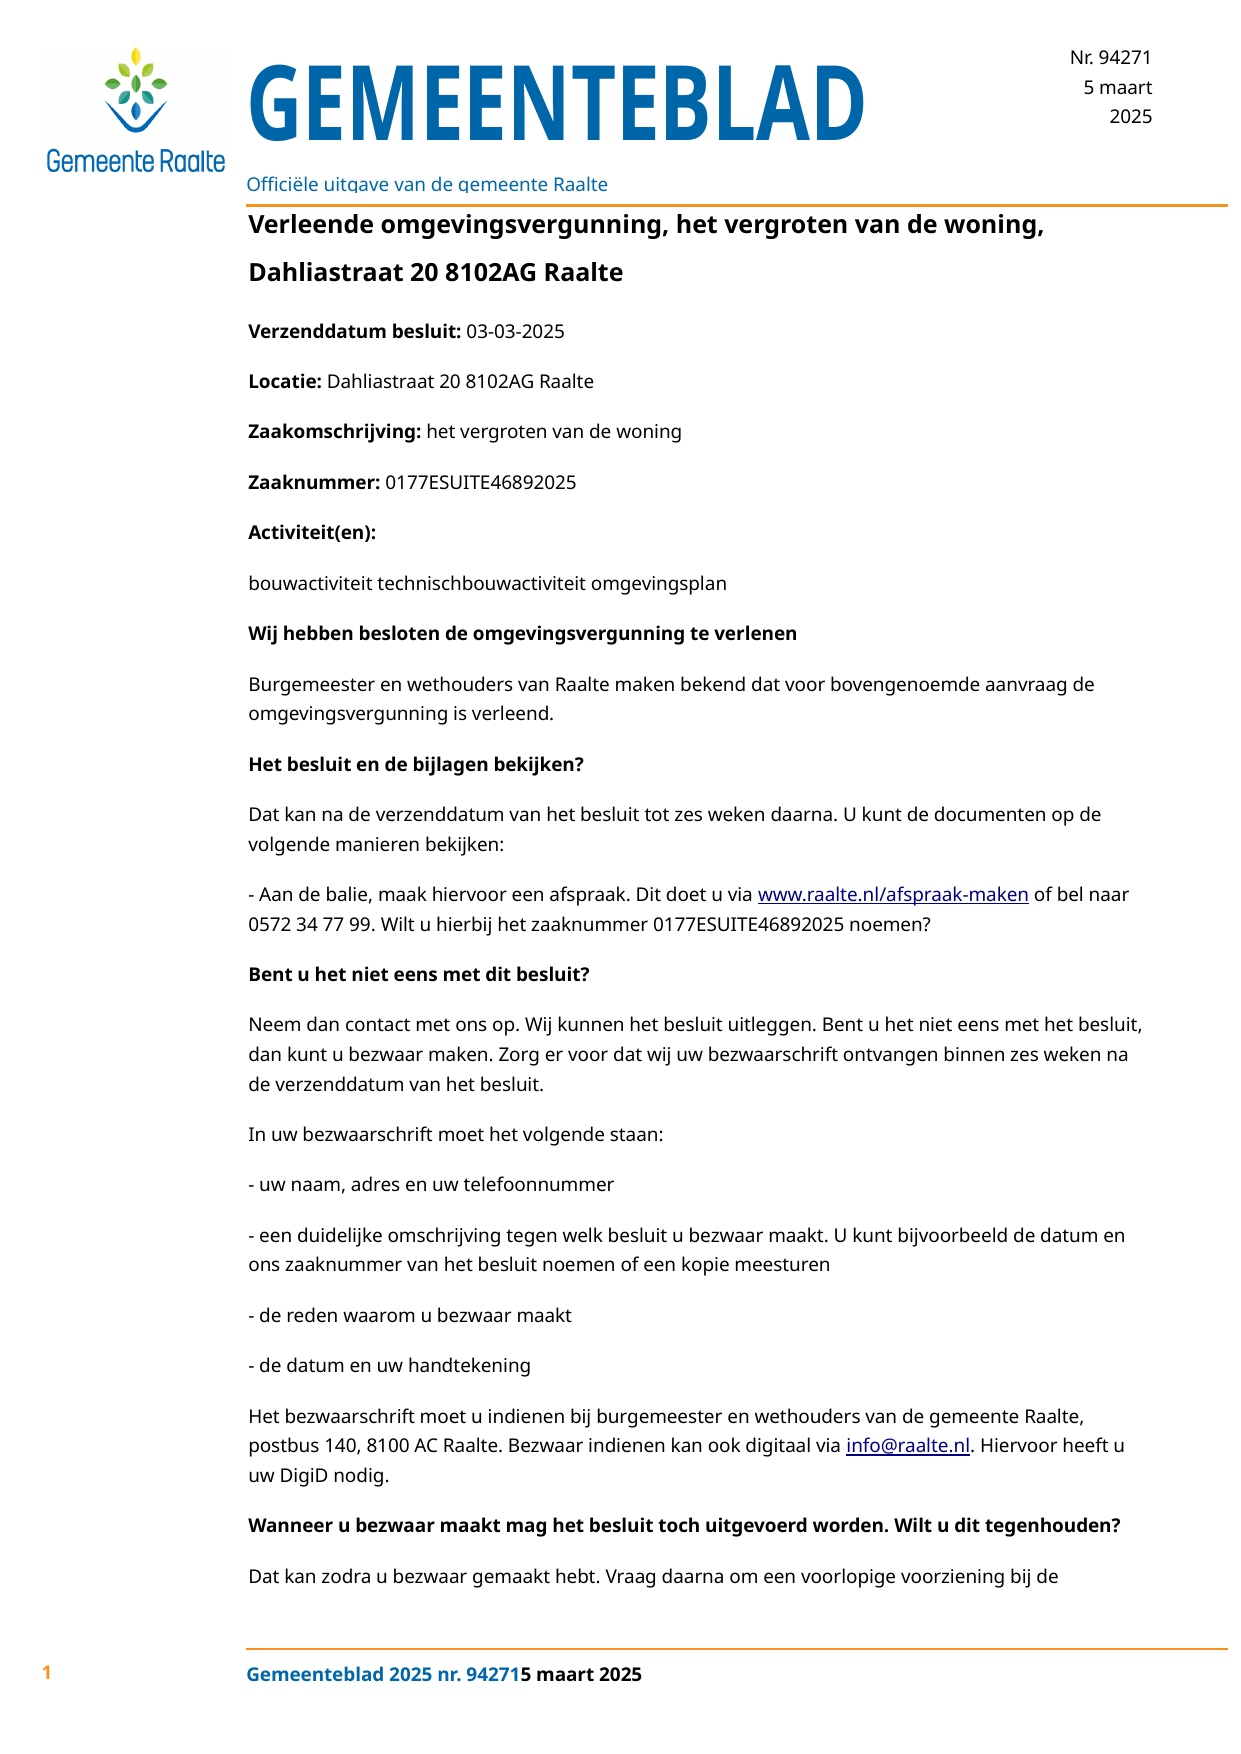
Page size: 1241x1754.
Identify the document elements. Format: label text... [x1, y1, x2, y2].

text Wanneer u bezwaar maakt mag het besluit toch uitgevoerd worden. Wilt u dit tegenhouden? [248, 1512, 1152, 1538]
picture [41, 47, 231, 172]
text - Aan de balie, maak hiervoor een afspraak. Dit doet u via www.raalte.nl/afspraak-maken of bel naar 0572 34 77 99. Wilt u hierbij het zaaknummer 0177ESUITE46892025 noemen? [248, 881, 1152, 937]
text Locatie: Dahliastraat 20 8102AG Raalte [248, 368, 1152, 394]
text Wij hebben besloten de omgevingsvergunning te verlenen [248, 620, 1152, 646]
text - de datum en uw handtekening [248, 1352, 1152, 1378]
text Verleende omgevingsvergunning, het vergroten van de woning, Dahliastraat 20 8102AG Raalte [248, 207, 1152, 288]
text - de reden waarom u bezwaar maakt [248, 1302, 1152, 1328]
text Dat kan na de verzenddatum van het besluit tot zes weken daarna. U kunt de documenten op de volgende manieren bekijken: [248, 801, 1152, 857]
text Het bezwaarschrift moet u indienen bij burgemeester en wethouders van de gemeente Raalte, postbus 140, 8100 AC Raalte. Bezwaar indienen kan ook digitaal via info@raalte.nl. Hiervoor heeft u uw DigiD nodig. [248, 1403, 1152, 1488]
text In uw bezwaarschrift moet het volgende staan: [248, 1121, 1152, 1147]
text Zaakomschrijving: het vergroten van de woning [248, 419, 1152, 444]
text Burgemeester en wethouders van Raalte maken bekend dat voor bovengenoemde aanvraag de omgevingsvergunning is verleend. [248, 671, 1152, 726]
text bouwactiviteit technischbouwactiviteit omgevingsplan [248, 570, 1152, 596]
text Verzenddatum besluit: 03-03-2025 [248, 318, 1152, 344]
text - een duidelijke omschrijving tegen welk besluit u bezwaar maakt. U kunt bijvoorbeeld de datum en ons zaaknummer van het besluit noemen of een kopie meesturen [248, 1222, 1152, 1277]
text Zaaknummer: 0177ESUITE46892025 [248, 469, 1152, 495]
text Bent u het niet eens met dit besluit? [248, 961, 1152, 987]
text Dat kan zodra u bezwaar gemaakt hebt. Vraag daarna om een voorlopige voorziening bij de [248, 1563, 1152, 1589]
text Het besluit en de bijlagen bekijken? [248, 751, 1152, 777]
text Neem dan contact met ons op. Wij kunnen het besluit uitleggen. Bent u het niet eens met het besluit, dan kunt u bezwaar maken. Zorg er voor dat wij uw bezwaarschrift ontvangen binnen zes weken na de verzenddatum van het besluit. [248, 1012, 1152, 1097]
text Activiteit(en): [248, 519, 1152, 545]
text - uw naam, adres en uw telefoonnummer [248, 1172, 1152, 1197]
